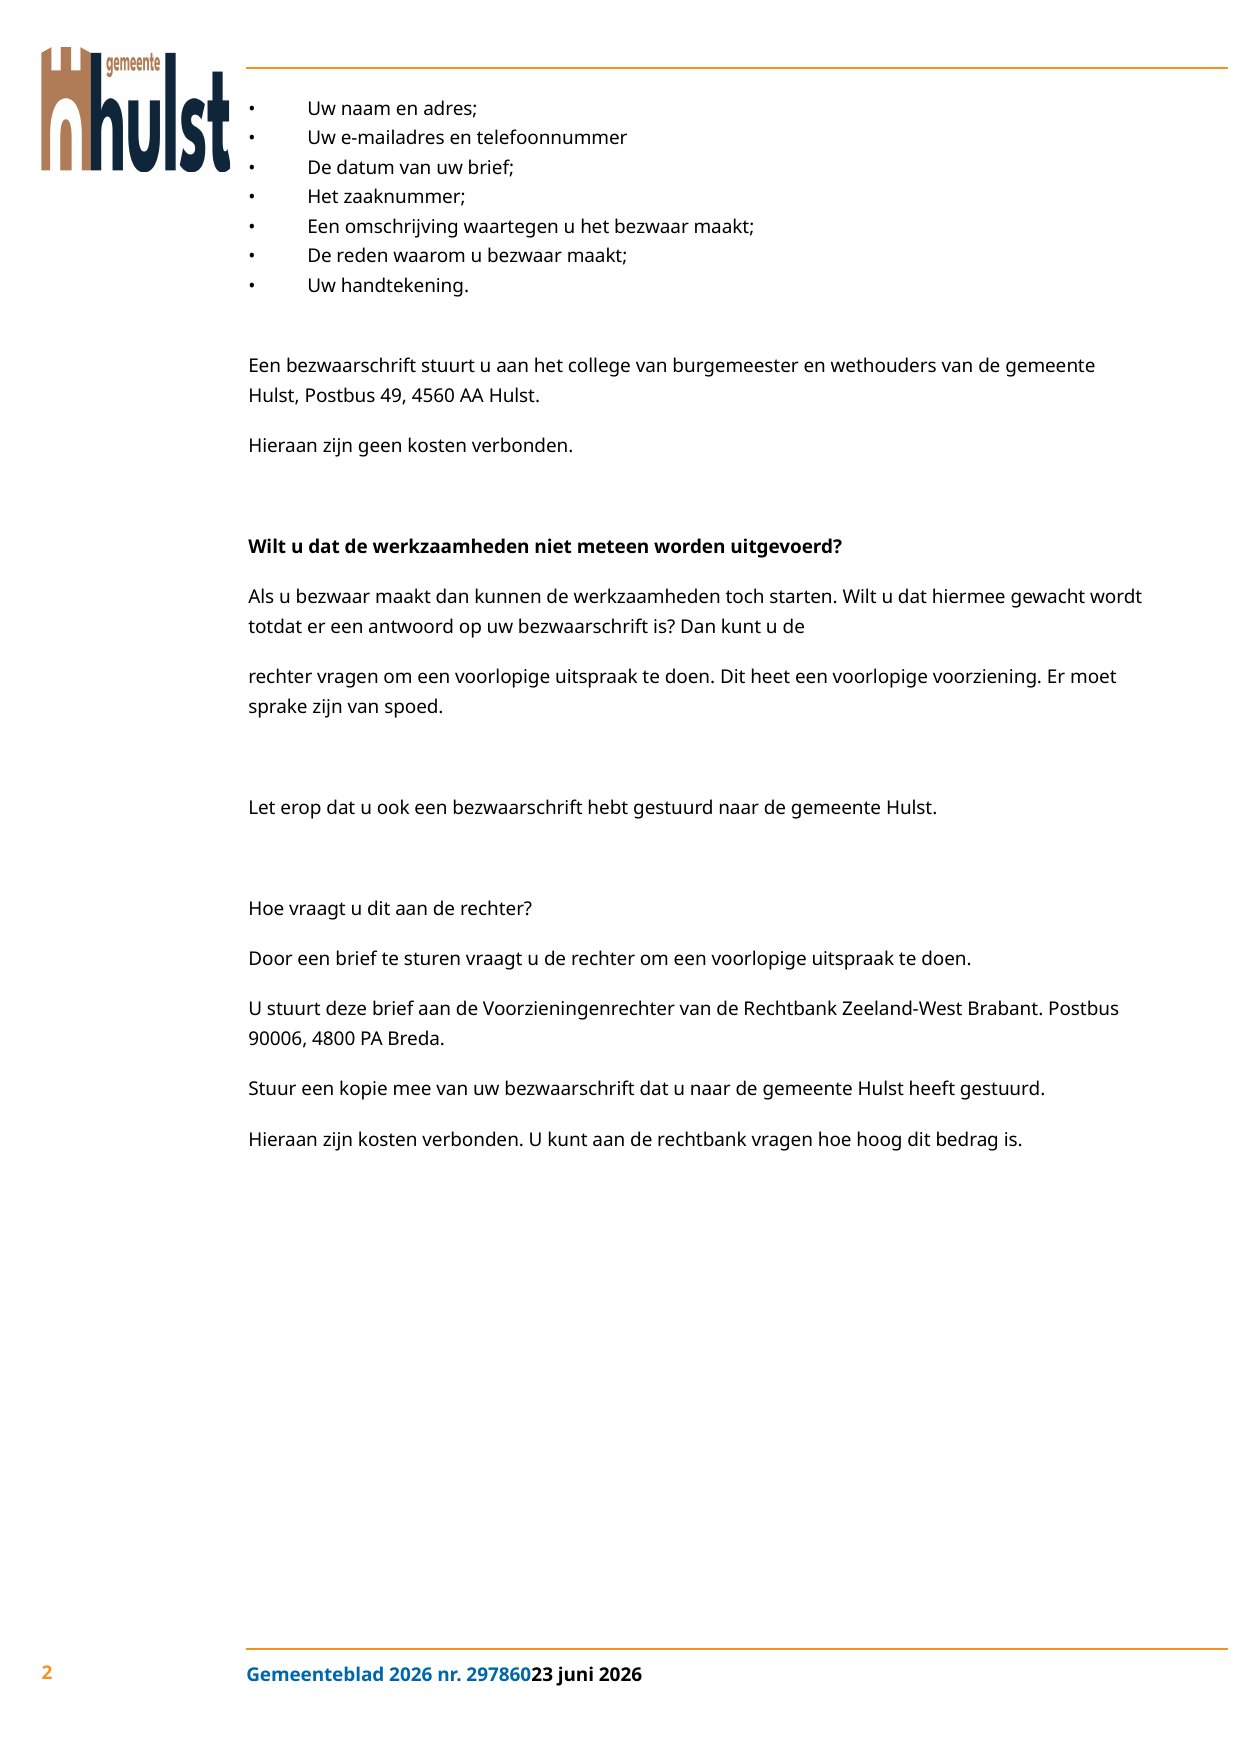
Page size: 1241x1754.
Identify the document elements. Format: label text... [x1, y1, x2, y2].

picture [41, 47, 231, 172]
text Wilt u dat de werkzaamheden niet meteen worden uitgevoerd? [248, 533, 1152, 559]
list Uw e-mailadres en telefoonnummer [248, 124, 1152, 150]
list Uw naam en adres; [248, 95, 1152, 121]
text Hieraan zijn kosten verbonden. U kunt aan de rechtbank vragen hoe hoog dit bedrag is. [248, 1126, 1152, 1152]
text Hoe vraagt u dit aan de rechter? [248, 895, 1152, 921]
text U stuurt deze brief aan de Voorzieningenrechter van de Rechtbank Zeeland-West Brabant. Postbus 90006, 4800 PA Breda. [248, 996, 1152, 1051]
text Een bezwaarschrift stuurt u aan het college van burgemeester en wethouders van de gemeente Hulst, Postbus 49, 4560 AA Hulst. [248, 352, 1152, 408]
text Stuur een kopie mee van uw bezwaarschrift dat u naar de gemeente Hulst heeft gestuurd. [248, 1076, 1152, 1101]
text Als u bezwaar maakt dan kunnen de werkzaamheden toch starten. Wilt u dat hiermee gewacht wordt totdat er een antwoord op uw bezwaarschrift is? Dan kunt u de [248, 583, 1152, 639]
list De datum van uw brief; [248, 154, 1152, 180]
text Door een brief te sturen vraagt u de rechter om een voorlopige uitspraak te doen. [248, 945, 1152, 971]
text Let erop dat u ook een bezwaarschrift hebt gestuurd naar de gemeente Hulst. [248, 794, 1152, 820]
text rechter vragen om een voorlopige uitspraak te doen. Dit heet een voorlopige voorziening. Er moet sprake zijn van spoed. [248, 663, 1152, 719]
text Hieraan zijn geen kosten verbonden. [248, 432, 1152, 458]
list Een omschrijving waartegen u het bezwaar maakt; [248, 213, 1152, 239]
list Uw handtekening. [248, 272, 1152, 298]
list Het zaaknummer; [248, 183, 1152, 209]
list De reden waarom u bezwaar maakt; [248, 243, 1152, 268]
